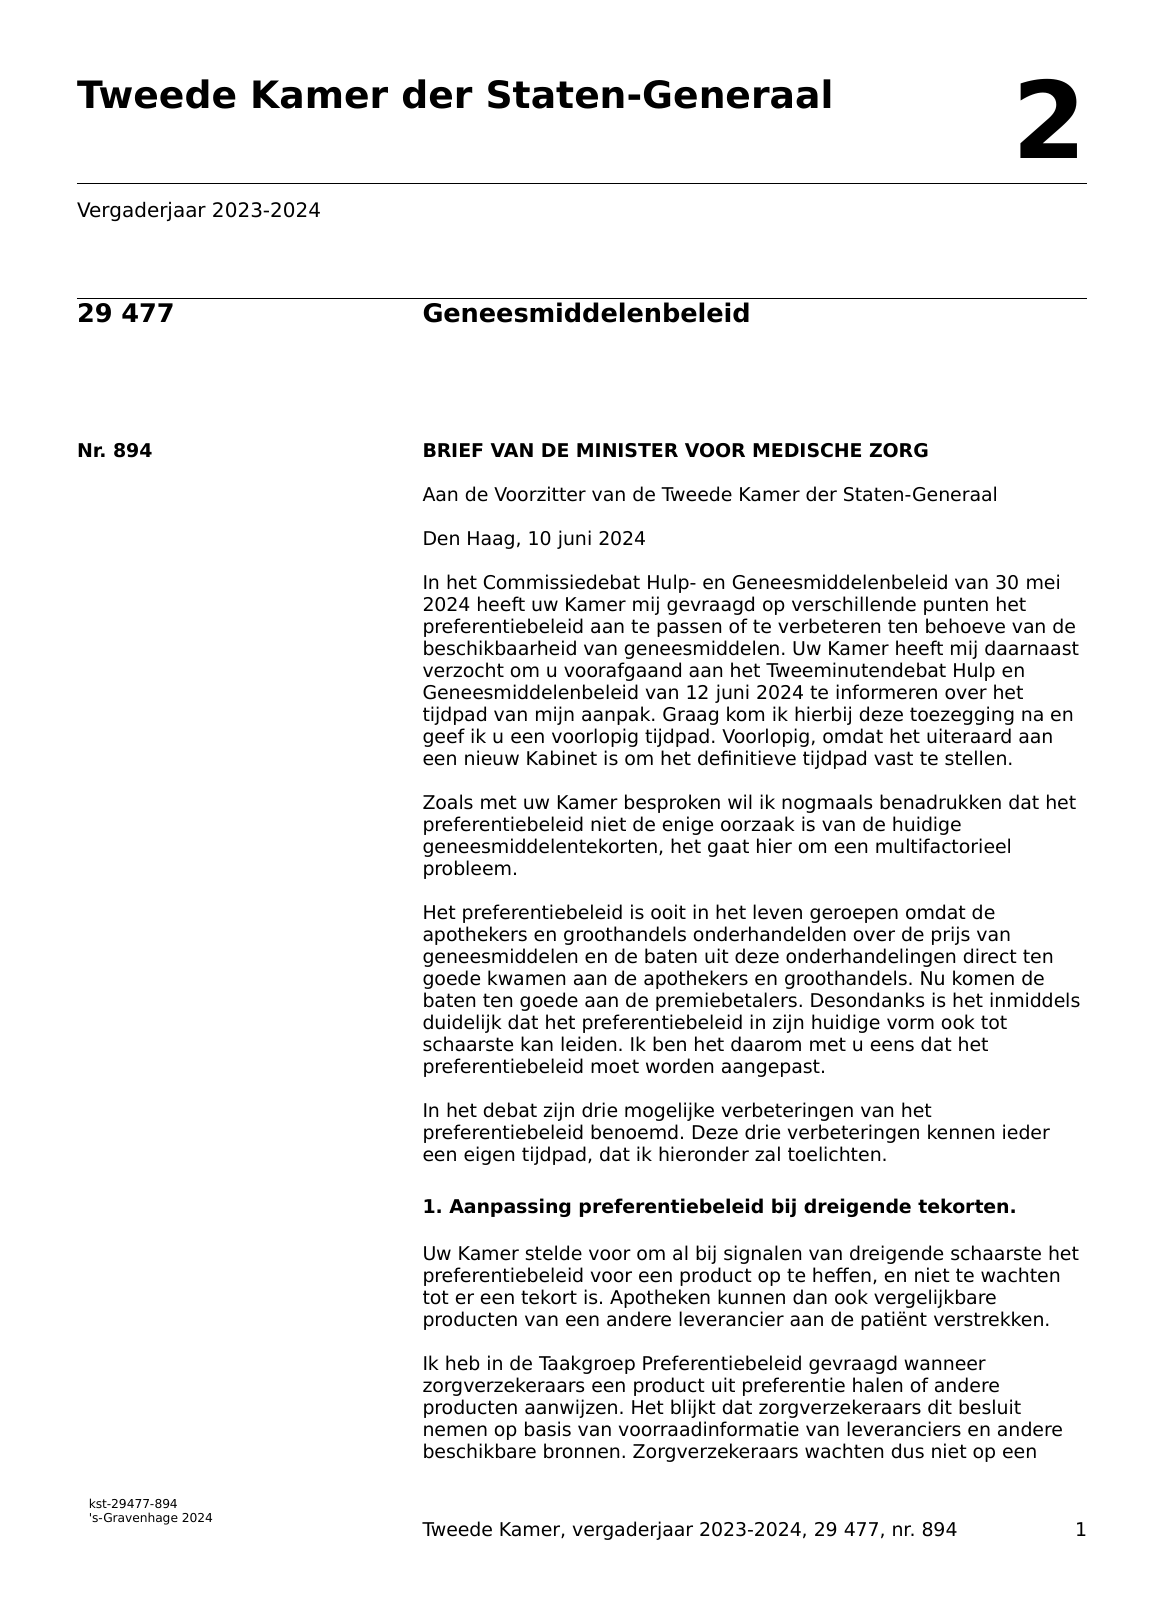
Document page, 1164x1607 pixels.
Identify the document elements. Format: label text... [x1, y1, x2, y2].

table_cell Vergaderjaar 2023-2024 [77, 184, 1087, 298]
text In het Commissiedebat Hulp- en Geneesmiddelenbeleid van 30 mei 2024 heeft uw Kamer mij gevraagd op verschillende punten het preferentiebeleid aan te passen of te verbeteren ten behoeve van de beschikbaarheid van geneesmiddelen. Uw Kamer heeft mij daarnaast verzocht om u voorafgaand aan het Tweeminutendebat Hulp en Geneesmiddelenbeleid van 12 juni 2024 te informeren over het tijdpad van mijn aanpak. Graag kom ik hierbij deze toezegging na en geef ik u een voorlopig tijdpad. Voorlopig, omdat het uiteraard aan een nieuw Kabinet is om het definitieve tijdpad vast te stellen. [422, 572, 1087, 770]
subtitle 1. Aanpassing preferentiebeleid bij dreigende tekorten. [422, 1196, 1087, 1218]
text Zoals met uw Kamer besproken wil ik nogmaals benadrukken dat het preferentiebeleid niet de enige oorzaak is van de huidige geneesmiddelentekorten, het gaat hier om een multifactorieel probleem. [422, 792, 1087, 880]
table_header Tweede Kamer der Staten-Generaal [77, 59, 886, 183]
text Ik heb in de Taakgroep Preferentiebeleid gevraagd wanneer zorgverzekeraars een product uit preferentie halen of andere producten aanwijzen. Het blijkt dat zorgverzekeraars dit besluit nemen op basis van voorraadinformatie van leveranciers en andere beschikbare bronnen. Zorgverzekeraars wachten dus niet op een [422, 1353, 1087, 1463]
subtitle Nr. 894 BRIEF VAN DE MINISTER VOOR MEDISCHE ZORG [77, 440, 1087, 462]
text Uw Kamer stelde voor om al bij signalen van dreigende schaarste het preferentiebeleid voor een product op te heffen, en niet te wachten tot er een tekort is. Apotheken kunnen dan ook vergelijkbare producten van een andere leverancier aan de patiënt verstrekken. [422, 1243, 1087, 1331]
text 's-Gravenhage 2024 [88, 1511, 323, 1525]
table_header 2 [886, 59, 1087, 183]
text Den Haag, 10 juni 2024 [422, 528, 1087, 550]
text kst-29477-894 [88, 1497, 323, 1511]
text In het debat zijn drie mogelijke verbeteringen van het preferentiebeleid benoemd. Deze drie verbeteringen kennen ieder een eigen tijdpad, dat ik hieronder zal toelichten. [422, 1100, 1087, 1166]
subtitle 29 477 Geneesmiddelenbeleid [77, 299, 1087, 329]
text Aan de Voorzitter van de Tweede Kamer der Staten-Generaal [422, 484, 1087, 506]
text Het preferentiebeleid is ooit in het leven geroepen omdat de apothekers en groothandels onderhandelden over de prijs van geneesmiddelen en de baten uit deze onderhandelingen direct ten goede kwamen aan de apothekers en groothandels. Nu komen de baten ten goede aan de premiebetalers. Desondanks is het inmiddels duidelijk dat het preferentiebeleid in zijn huidige vorm ook tot schaarste kan leiden. Ik ben het daarom met u eens dat het preferentiebeleid moet worden aangepast. [422, 902, 1087, 1078]
